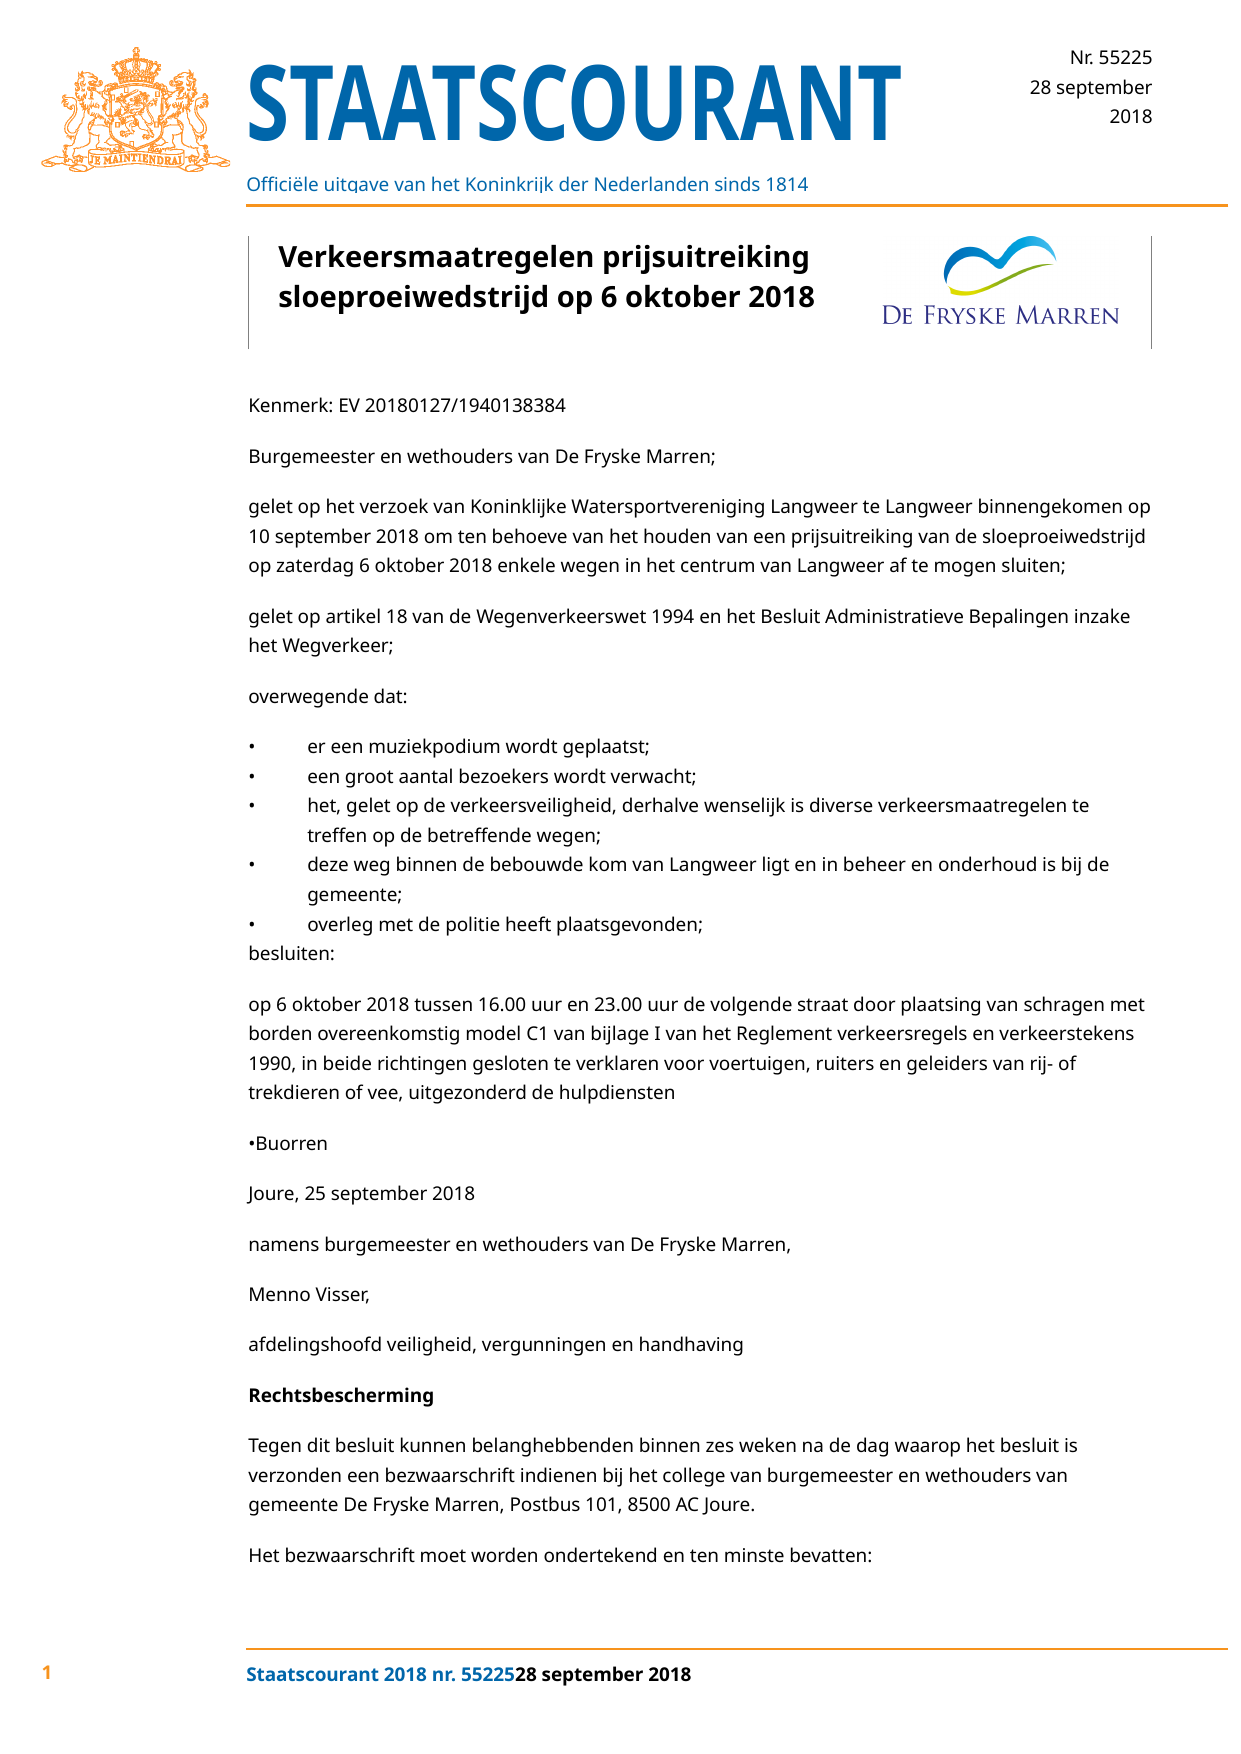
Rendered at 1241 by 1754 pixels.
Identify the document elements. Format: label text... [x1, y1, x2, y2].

text Kenmerk: EV 20180127/1940138384 [248, 392, 1152, 418]
picture [41, 47, 231, 172]
list het, gelet op de verkeersveiligheid, derhalve wenselijk is diverse verkeersmaatregelen te treffen op de betreffende wegen; [248, 792, 1152, 848]
text Burgemeester en wethouders van De Fryske Marren; [248, 443, 1152, 469]
table_header Verkeersmaatregelen prijsuitreiking sloeproeiwedstrijd op 6 oktober 2018 [249, 236, 850, 349]
text Tegen dit besluit kunnen belanghebbenden binnen zes weken na de dag waarop het besluit is verzonden een bezwaarschrift indienen bij het college van burgemeester en wethouders van gemeente De Fryske Marren, Postbus 101, 8500 AC Joure. [248, 1432, 1152, 1517]
text afdelingshoofd veiligheid, vergunningen en handhaving [248, 1332, 1152, 1357]
text gelet op het verzoek van Koninklijke Watersportvereniging Langweer te Langweer binnengekomen op 10 september 2018 om ten behoeve van het houden van een prijsuitreiking van de sloeproeiwedstrijd op zaterdag 6 oktober 2018 enkele wegen in het centrum van Langweer af te mogen sluiten; [248, 493, 1152, 578]
text Rechtsbescherming [248, 1382, 1152, 1408]
list een groot aantal bezoekers wordt verwacht; [248, 763, 1152, 789]
text op 6 oktober 2018 tussen 16.00 uur en 23.00 uur de volgende straat door plaatsing van schragen met borden overeenkomstig model C1 van bijlage I van het Reglement verkeersregels en verkeerstekens 1990, in beide richtingen gesloten te verklaren voor voertuigen, ruiters en geleiders van rij- of trekdieren of vee, uitgezonderd de hulpdiensten [248, 991, 1152, 1105]
picture [882, 236, 1119, 324]
text •Buorren [248, 1130, 1152, 1156]
text besluiten: [248, 940, 1152, 966]
text gelet op artikel 18 van de Wegenverkeerswet 1994 en het Besluit Administratieve Bepalingen inzake het Wegverkeer; [248, 603, 1152, 658]
table_header [850, 236, 1151, 349]
text Joure, 25 september 2018 [248, 1180, 1152, 1206]
text overwegende dat: [248, 683, 1152, 709]
text Het bezwaarschrift moet worden ondertekend en ten minste bevatten: [248, 1542, 1152, 1568]
text Menno Visser, [248, 1281, 1152, 1307]
list overleg met de politie heeft plaatsgevonden; [248, 911, 1152, 937]
text namens burgemeester en wethouders van De Fryske Marren, [248, 1231, 1152, 1257]
list er een muziekpodium wordt geplaatst; [248, 733, 1152, 759]
list deze weg binnen de bebouwde kom van Langweer ligt en in beheer en onderhoud is bij de gemeente; [248, 852, 1152, 907]
